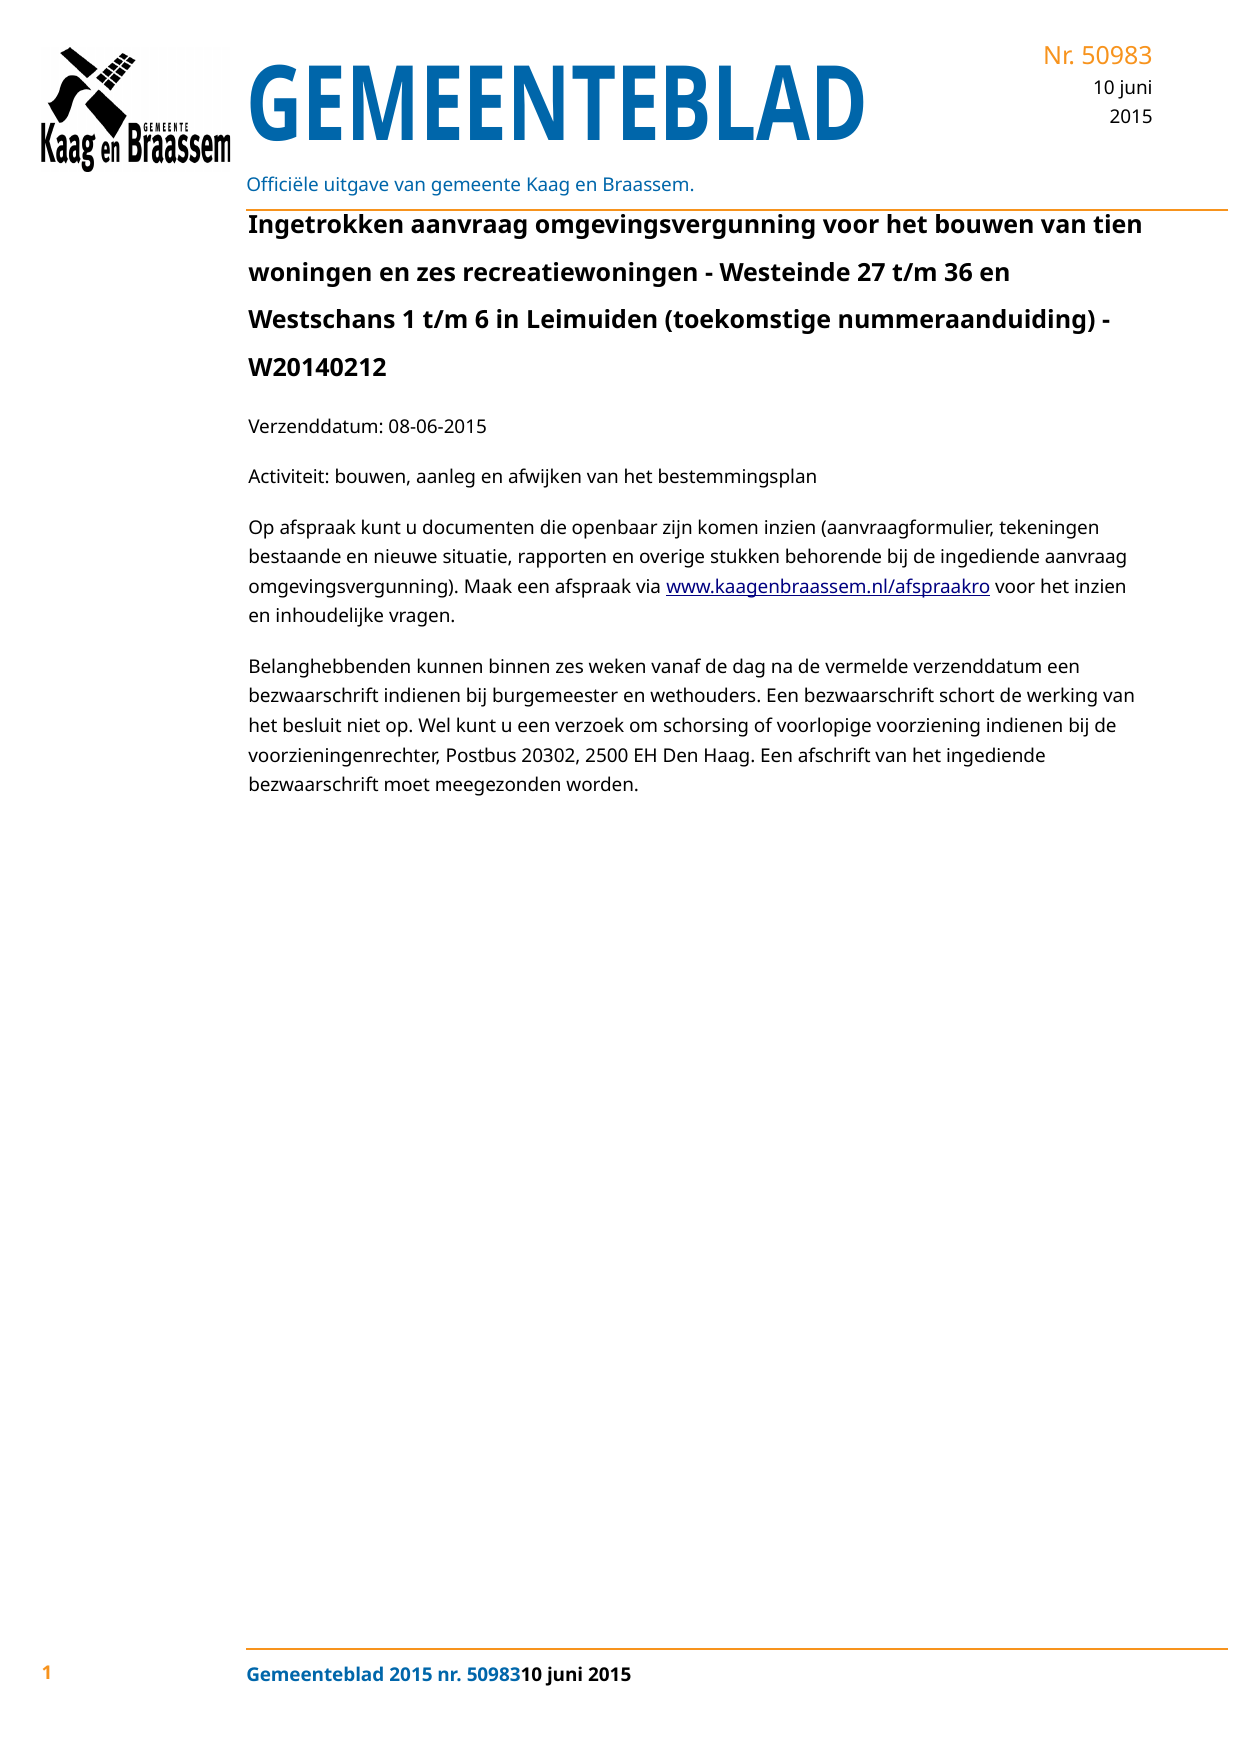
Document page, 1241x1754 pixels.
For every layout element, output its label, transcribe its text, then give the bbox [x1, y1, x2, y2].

picture [41, 47, 231, 172]
text Ingetrokken aanvraag omgevingsvergunning voor het bouwen van tien woningen en zes recreatiewoningen - Westeinde 27 t/m 36 en Westschans 1 t/m 6 in Leimuiden (toekomstige nummeraanduiding) - W20140212 [248, 211, 1152, 384]
text Verzenddatum: 08-06-2015 [248, 413, 1152, 439]
text Activiteit: bouwen, aanleg en afwijken van het bestemmingsplan [248, 463, 1152, 489]
text Belanghebbenden kunnen binnen zes weken vanaf de dag na de vermelde verzenddatum een bezwaarschrift indienen bij burgemeester en wethouders. Een bezwaarschrift schort de werking van het besluit niet op. Wel kunt u een verzoek om schorsing of voorlopige voorziening indienen bij de voorzieningenrechter, Postbus 20302, 2500 EH Den Haag. Een afschrift van het ingediende bezwaarschrift moet meegezonden worden. [248, 653, 1152, 797]
text Op afspraak kunt u documenten die openbaar zijn komen inzien (aanvraagformulier, tekeningen bestaande en nieuwe situatie, rapporten en overige stukken behorende bij de ingediende aanvraag omgevingsvergunning). Maak een afspraak via www.kaagenbraassem.nl/afspraakro voor het inzien en inhoudelijke vragen. [248, 514, 1152, 628]
